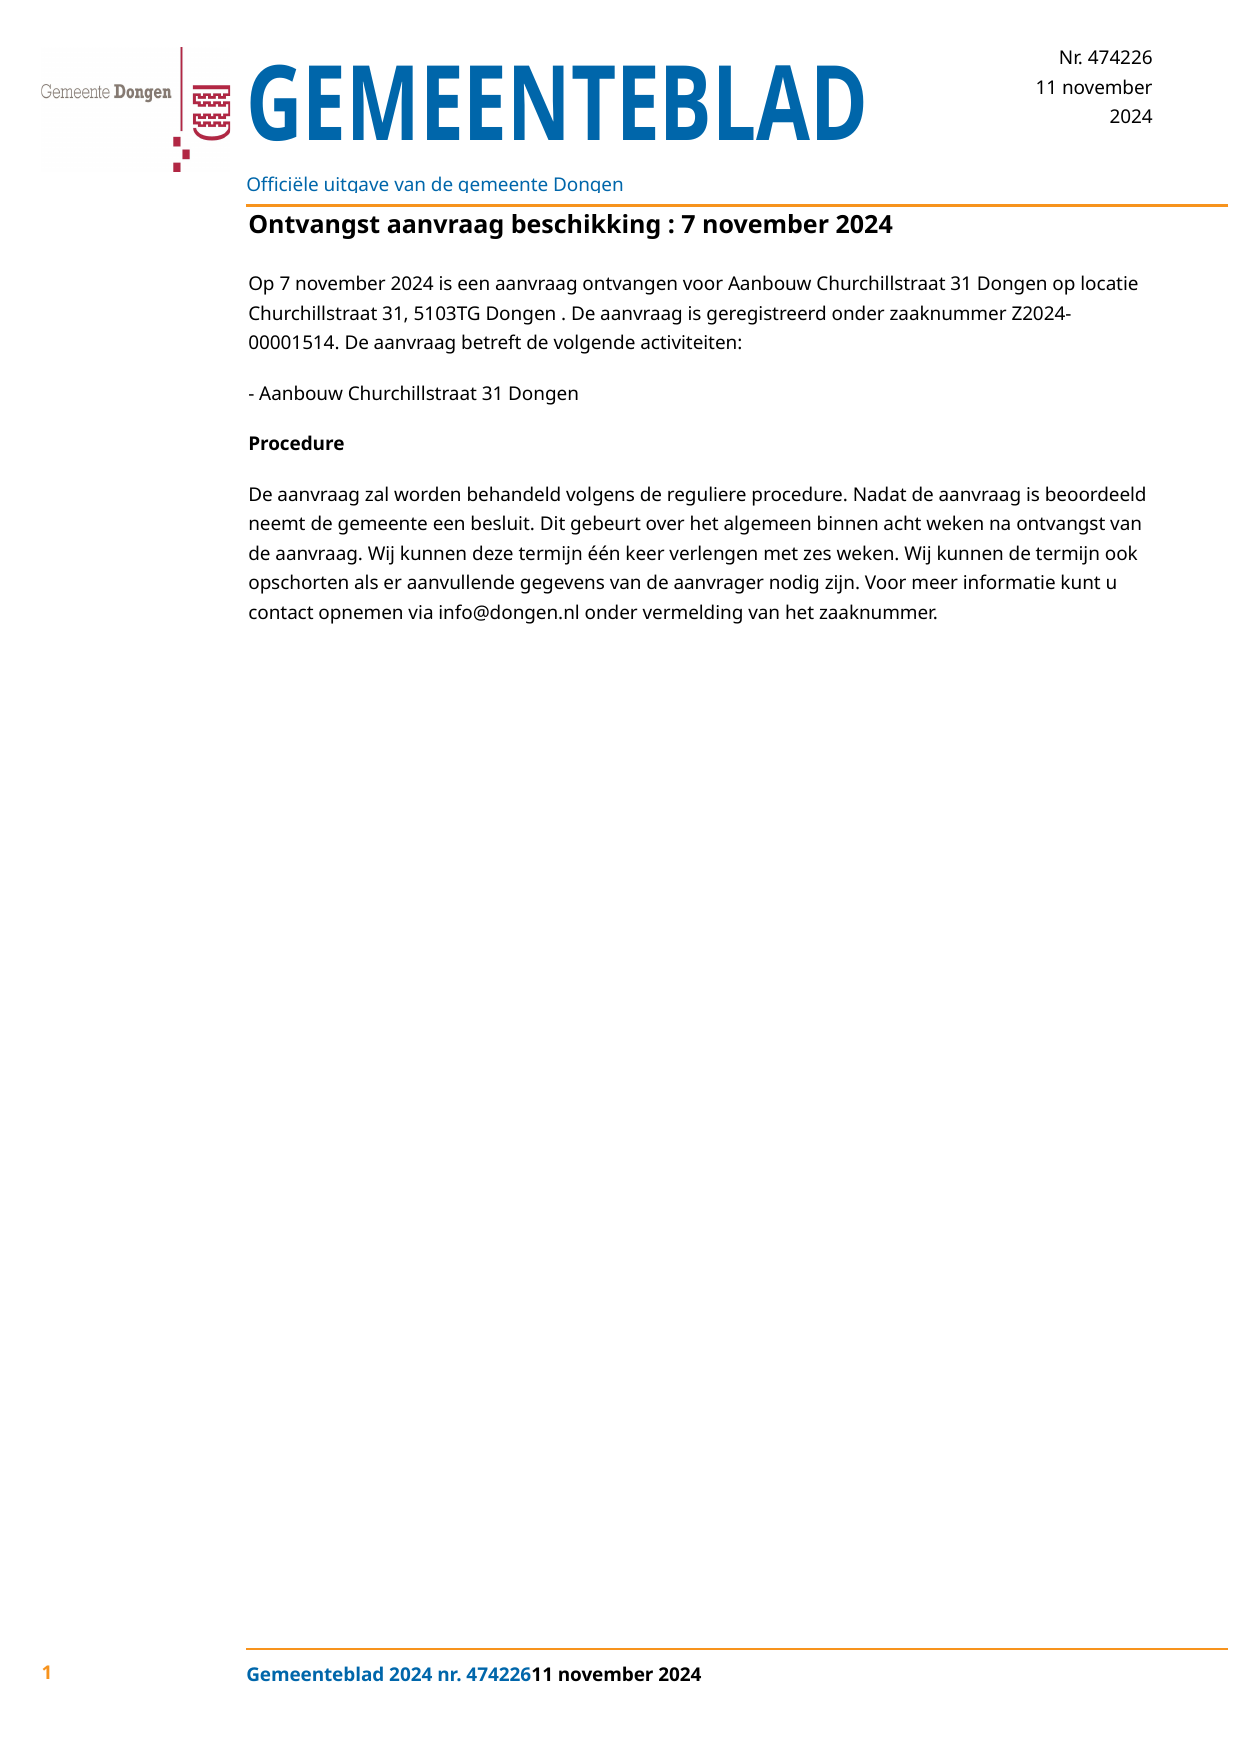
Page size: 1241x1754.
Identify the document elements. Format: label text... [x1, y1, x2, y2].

text Procedure [248, 430, 1152, 456]
text De aanvraag zal worden behandeld volgens de reguliere procedure. Nadat de aanvraag is beoordeeld neemt de gemeente een besluit. Dit gebeurt over het algemeen binnen acht weken na ontvangst van de aanvraag. Wij kunnen deze termijn één keer verlengen met zes weken. Wij kunnen de termijn ook opschorten als er aanvullende gegevens van de aanvrager nodig zijn. Voor meer informatie kunt u contact opnemen via info@dongen.nl onder vermelding van het zaaknummer. [248, 481, 1152, 625]
text Op 7 november 2024 is een aanvraag ontvangen voor Aanbouw Churchillstraat 31 Dongen op locatie Churchillstraat 31, 5103TG Dongen . De aanvraag is geregistreerd onder zaaknummer Z2024-00001514. De aanvraag betreft de volgende activiteiten: [248, 270, 1152, 355]
text Ontvangst aanvraag beschikking : 7 november 2024 [248, 207, 1152, 241]
text - Aanbouw Churchillstraat 31 Dongen [248, 380, 1152, 406]
picture [41, 47, 231, 172]
